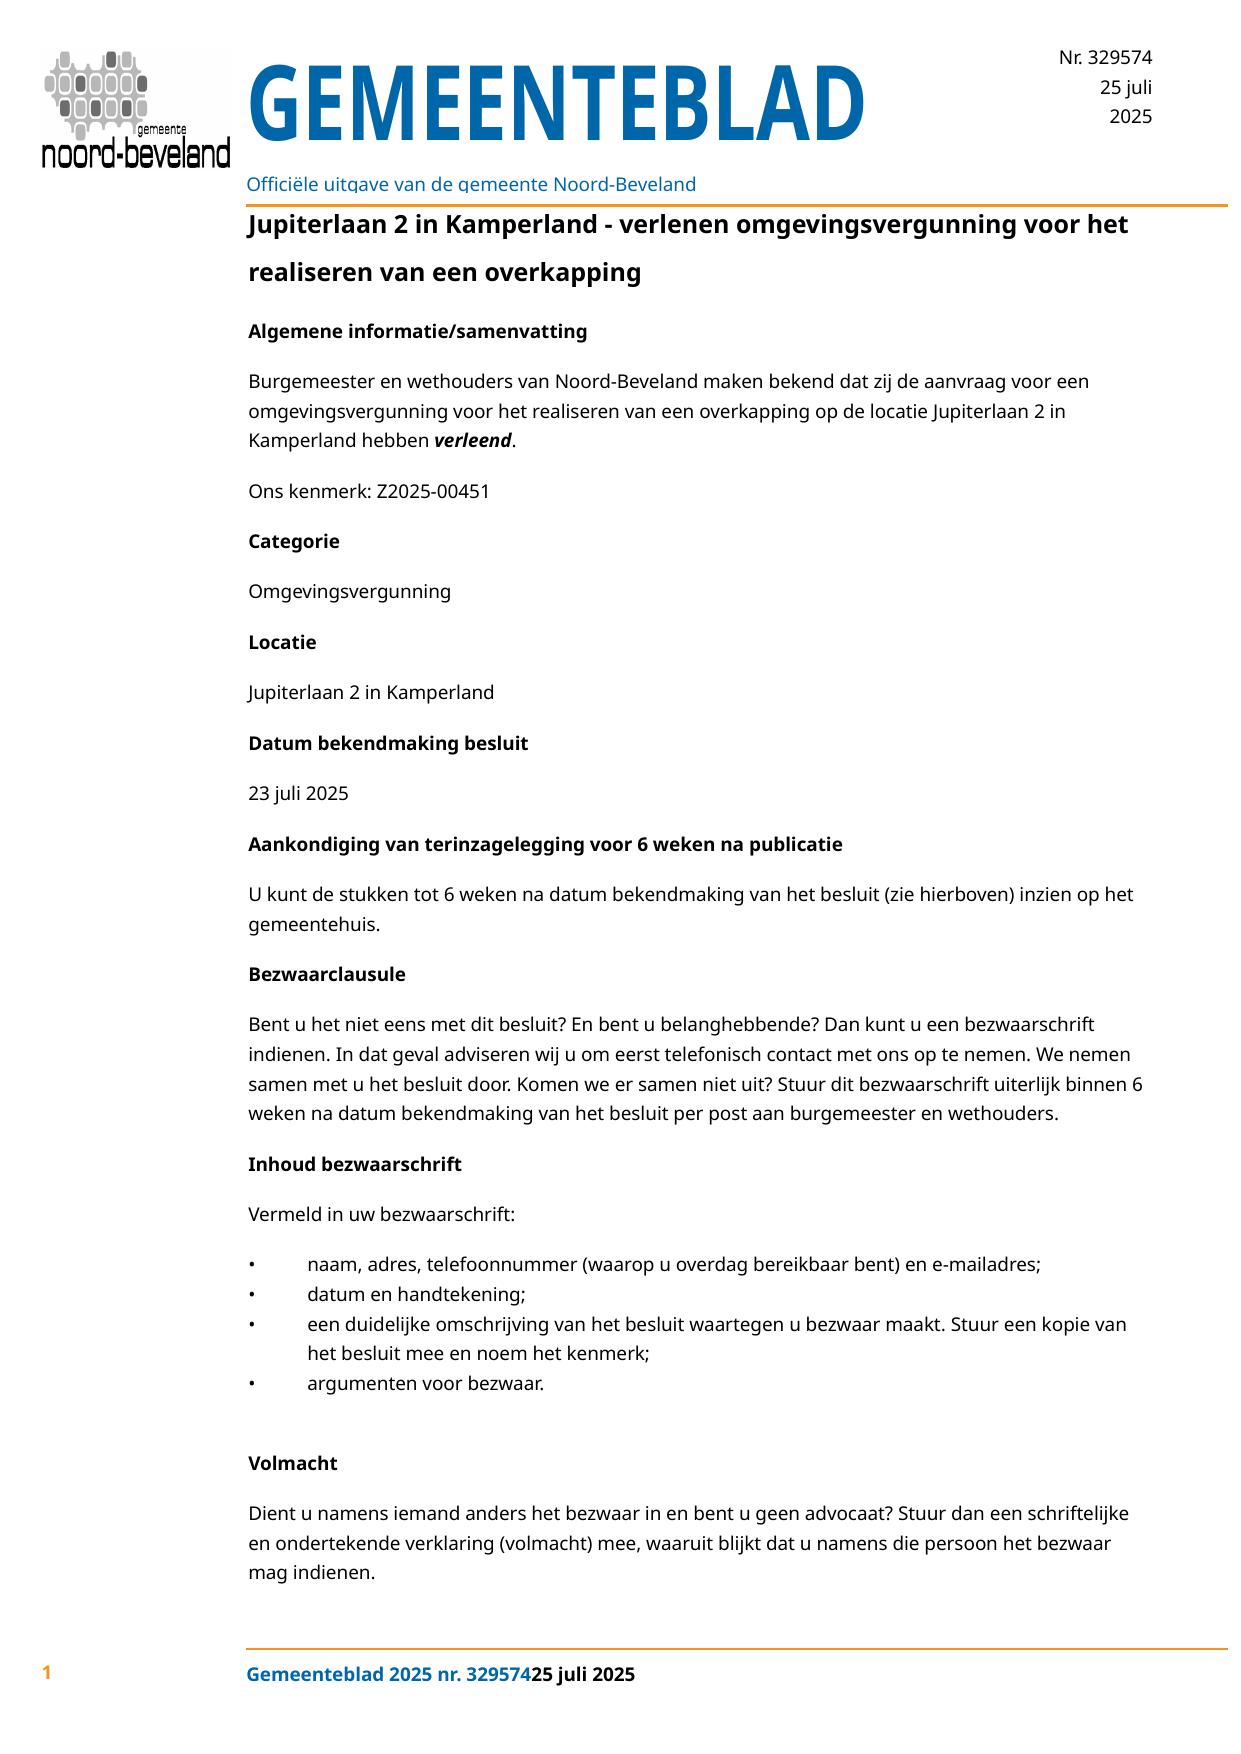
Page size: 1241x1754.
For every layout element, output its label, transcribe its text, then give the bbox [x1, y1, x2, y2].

text U kunt de stukken tot 6 weken na datum bekendmaking van het besluit (zie hierboven) inzien op het gemeentehuis. [248, 881, 1152, 937]
text Algemene informatie/samenvatting [248, 318, 1152, 344]
text Categorie [248, 528, 1152, 554]
list naam, adres, telefoonnummer (waarop u overdag bereikbaar bent) en e-mailadres; [248, 1252, 1152, 1277]
text Burgemeester en wethouders van Noord-Beveland maken bekend dat zij de aanvraag voor een omgevingsvergunning voor het realiseren van een overkapping op de locatie Jupiterlaan 2 in Kamperland hebben verleend. [248, 368, 1152, 453]
text Volmacht [248, 1450, 1152, 1476]
text Ons kenmerk: Z2025-00451 [248, 478, 1152, 504]
text Aankondiging van terinzagelegging voor 6 weken na publicatie [248, 831, 1152, 857]
list een duidelijke omschrijving van het besluit waartegen u bezwaar maakt. Stuur een kopie van het besluit mee en noem het kenmerk; [248, 1311, 1152, 1366]
text Jupiterlaan 2 in Kamperland [248, 679, 1152, 705]
list datum en handtekening; [248, 1281, 1152, 1307]
text Inhoud bezwaarschrift [248, 1151, 1152, 1177]
picture [41, 47, 231, 172]
text 23 juli 2025 [248, 780, 1152, 806]
text Datum bekendmaking besluit [248, 730, 1152, 756]
list argumenten voor bezwaar. [248, 1370, 1152, 1396]
text Jupiterlaan 2 in Kamperland - verlenen omgevingsvergunning voor het realiseren van een overkapping [248, 207, 1152, 288]
text Omgevingsvergunning [248, 579, 1152, 604]
text Vermeld in uw bezwaarschrift: [248, 1201, 1152, 1227]
text Bent u het niet eens met dit besluit? En bent u belanghebbende? Dan kunt u een bezwaarschrift indienen. In dat geval adviseren wij u om eerst telefonisch contact met ons op te nemen. We nemen samen met u het besluit door. Komen we er samen niet uit? Stuur dit bezwaarschrift uiterlijk binnen 6 weken na datum bekendmaking van het besluit per post aan burgemeester en wethouders. [248, 1012, 1152, 1126]
text Bezwaarclausule [248, 961, 1152, 987]
text Locatie [248, 629, 1152, 655]
text Dient u namens iemand anders het bezwaar in en bent u geen advocaat? Stuur dan een schriftelijke en ondertekende verklaring (volmacht) mee, waaruit blijkt dat u namens die persoon het bezwaar mag indienen. [248, 1500, 1152, 1585]
